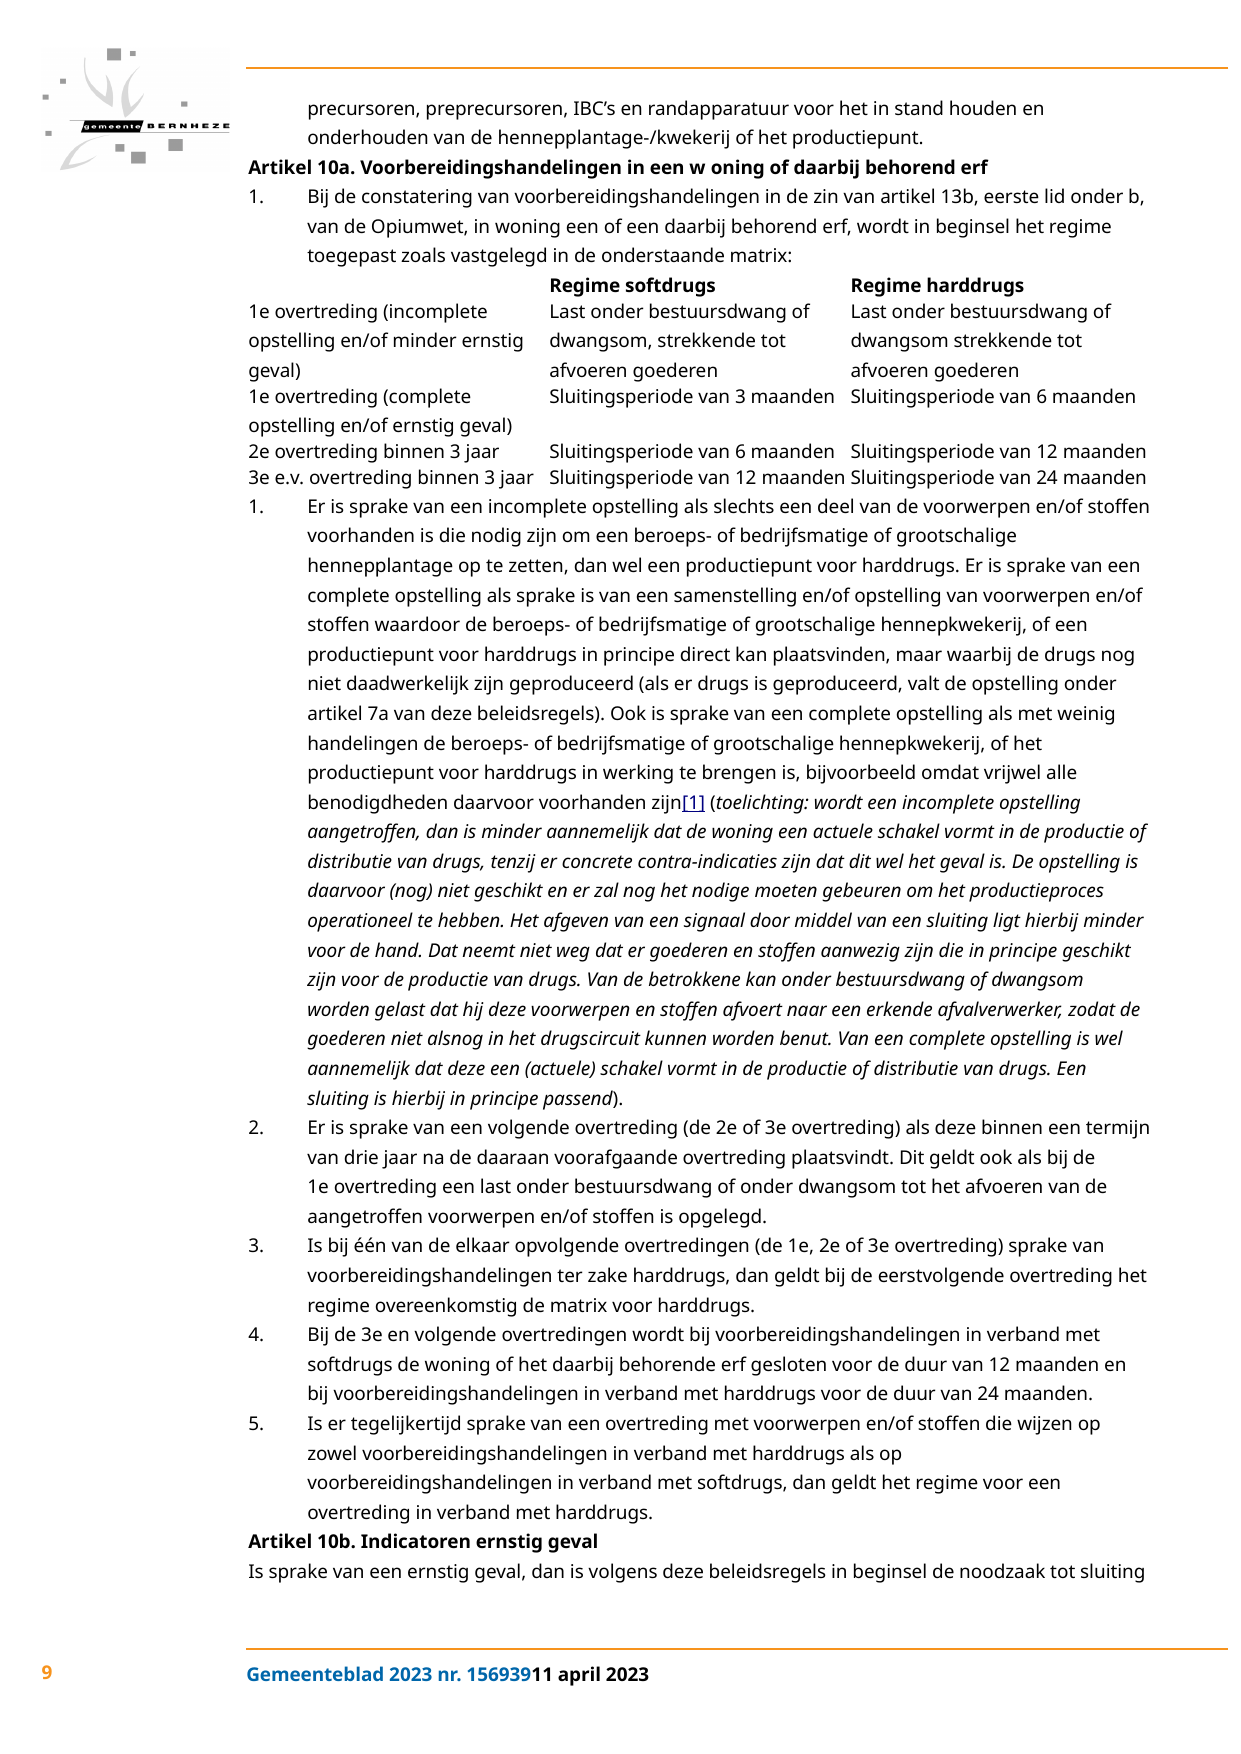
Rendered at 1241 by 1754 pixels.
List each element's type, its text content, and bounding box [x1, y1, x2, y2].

list precursoren, preprecursoren, IBC’s en randapparatuur voor het in stand houden en onderhouden van de hennepplantage-/kwekerij of het productiepunt. [248, 95, 1152, 150]
list Is bij één van de elkaar opvolgende overtredingen (de 1e, 2e of 3e overtreding) sprake van voorbereidingshandelingen ter zake harddrugs, dan geldt bij de eerstvolgende overtreding het regime overeenkomstig de matrix voor harddrugs. [248, 1233, 1152, 1317]
table_cell Last onder bestuursdwang of dwangsom strekkende tot afvoeren goederen [850, 298, 1152, 383]
table_cell Sluitingsperiode van 24 maanden [850, 464, 1152, 490]
table_header [248, 273, 549, 298]
list Bij de 3e en volgende overtredingen wordt bij voorbereidingshandelingen in verband met softdrugs de woning of het daarbij behorende erf gesloten voor de duur van 12 maanden en bij voorbereidingshandelingen in verband met harddrugs voor de duur van 24 maanden. [248, 1321, 1152, 1406]
text Is sprake van een ernstig geval, dan is volgens deze beleidsregels in beginsel de noodzaak tot sluiting [248, 1558, 1152, 1584]
table_cell 1e overtreding (complete opstelling en/of ernstig geval) [248, 383, 549, 438]
text Artikel 10a. Voorbereidingshandelingen in een w oning of daarbij behorend erf [248, 154, 1152, 180]
text Artikel 10b. Indicatoren ernstig geval [248, 1528, 1152, 1554]
list Is er tegelijkertijd sprake van een overtreding met voorwerpen en/of stoffen die wijzen op zowel voorbereidingshandelingen in verband met harddrugs als op voorbereidingshandelingen in verband met softdrugs, dan geldt het regime voor een overtreding in verband met harddrugs. [248, 1410, 1152, 1524]
table_header Regime harddrugs [850, 273, 1152, 298]
list Er is sprake van een incomplete opstelling als slechts een deel van de voorwerpen en/of stoffen voorhanden is die nodig zijn om een beroeps- of bedrijfsmatige of grootschalige hennepplantage op te zetten, dan wel een productiepunt voor harddrugs. Er is sprake van een complete opstelling als sprake is van een samenstelling en/of opstelling van voorwerpen en/of stoffen waardoor de beroeps- of bedrijfsmatige of grootschalige hennepkwekerij, of een productiepunt voor harddrugs in principe direct kan plaatsvinden, maar waarbij de drugs nog niet daadwerkelijk zijn geproduceerd (als er drugs is geproduceerd, valt de opstelling onder artikel 7a van deze beleidsregels). Ook is sprake van een complete opstelling als met weinig handelingen de beroeps- of bedrijfsmatige of grootschalige hennepkwekerij, of het productiepunt voor harddrugs in werking te brengen is, bijvoorbeeld omdat vrijwel alle benodigdheden daarvoor voorhanden zijn[1] (toelichting: wordt een incomplete opstelling aangetroffen, dan is minder aannemelijk dat de woning een actuele schakel vormt in de productie of distributie van drugs, tenzij er concrete contra-indicaties zijn dat dit wel het geval is. De opstelling is daarvoor (nog) niet geschikt en er zal nog het nodige moeten gebeuren om het productieproces operationeel te hebben. Het afgeven van een signaal door middel van een sluiting ligt hierbij minder voor de hand. Dat neemt niet weg dat er goederen en stoffen aanwezig zijn die in principe geschikt zijn voor de productie van drugs. Van de betrokkene kan onder bestuursdwang of dwangsom worden gelast dat hij deze voorwerpen en stoffen afvoert naar een erkende afvalverwerker, zodat de goederen niet alsnog in het drugscircuit kunnen worden benut. Van een complete opstelling is wel aannemelijk dat deze een (actuele) schakel vormt in de productie of distributie van drugs. Een sluiting is hierbij in principe passend). [248, 493, 1152, 1110]
table_cell Sluitingsperiode van 12 maanden [850, 438, 1152, 464]
table_header Regime softdrugs [549, 273, 850, 298]
picture [41, 47, 231, 172]
table_cell Sluitingsperiode van 12 maanden [549, 464, 850, 490]
list Bij de constatering van voorbereidingshandelingen in de zin van artikel 13b, eerste lid onder b, van de Opiumwet, in woning een of een daarbij behorend erf, wordt in beginsel het regime toegepast zoals vastgelegd in de onderstaande matrix: [248, 183, 1152, 268]
list Er is sprake van een volgende overtreding (de 2e of 3e overtreding) als deze binnen een termijn van drie jaar na de daaraan voorafgaande overtreding plaatsvindt. Dit geldt ook als bij de 1e overtreding een last onder bestuursdwang of onder dwangsom tot het afvoeren van de aangetroffen voorwerpen en/of stoffen is opgelegd. [248, 1114, 1152, 1229]
table_cell 3e e.v. overtreding binnen 3 jaar [248, 464, 549, 490]
table_cell 2e overtreding binnen 3 jaar [248, 438, 549, 464]
table_cell Last onder bestuursdwang of dwangsom, strekkende tot afvoeren goederen [549, 298, 850, 383]
table_cell Sluitingsperiode van 6 maanden [850, 383, 1152, 438]
table_cell 1e overtreding (incomplete opstelling en/of minder ernstig geval) [248, 298, 549, 383]
table_cell Sluitingsperiode van 6 maanden [549, 438, 850, 464]
table_cell Sluitingsperiode van 3 maanden [549, 383, 850, 438]
